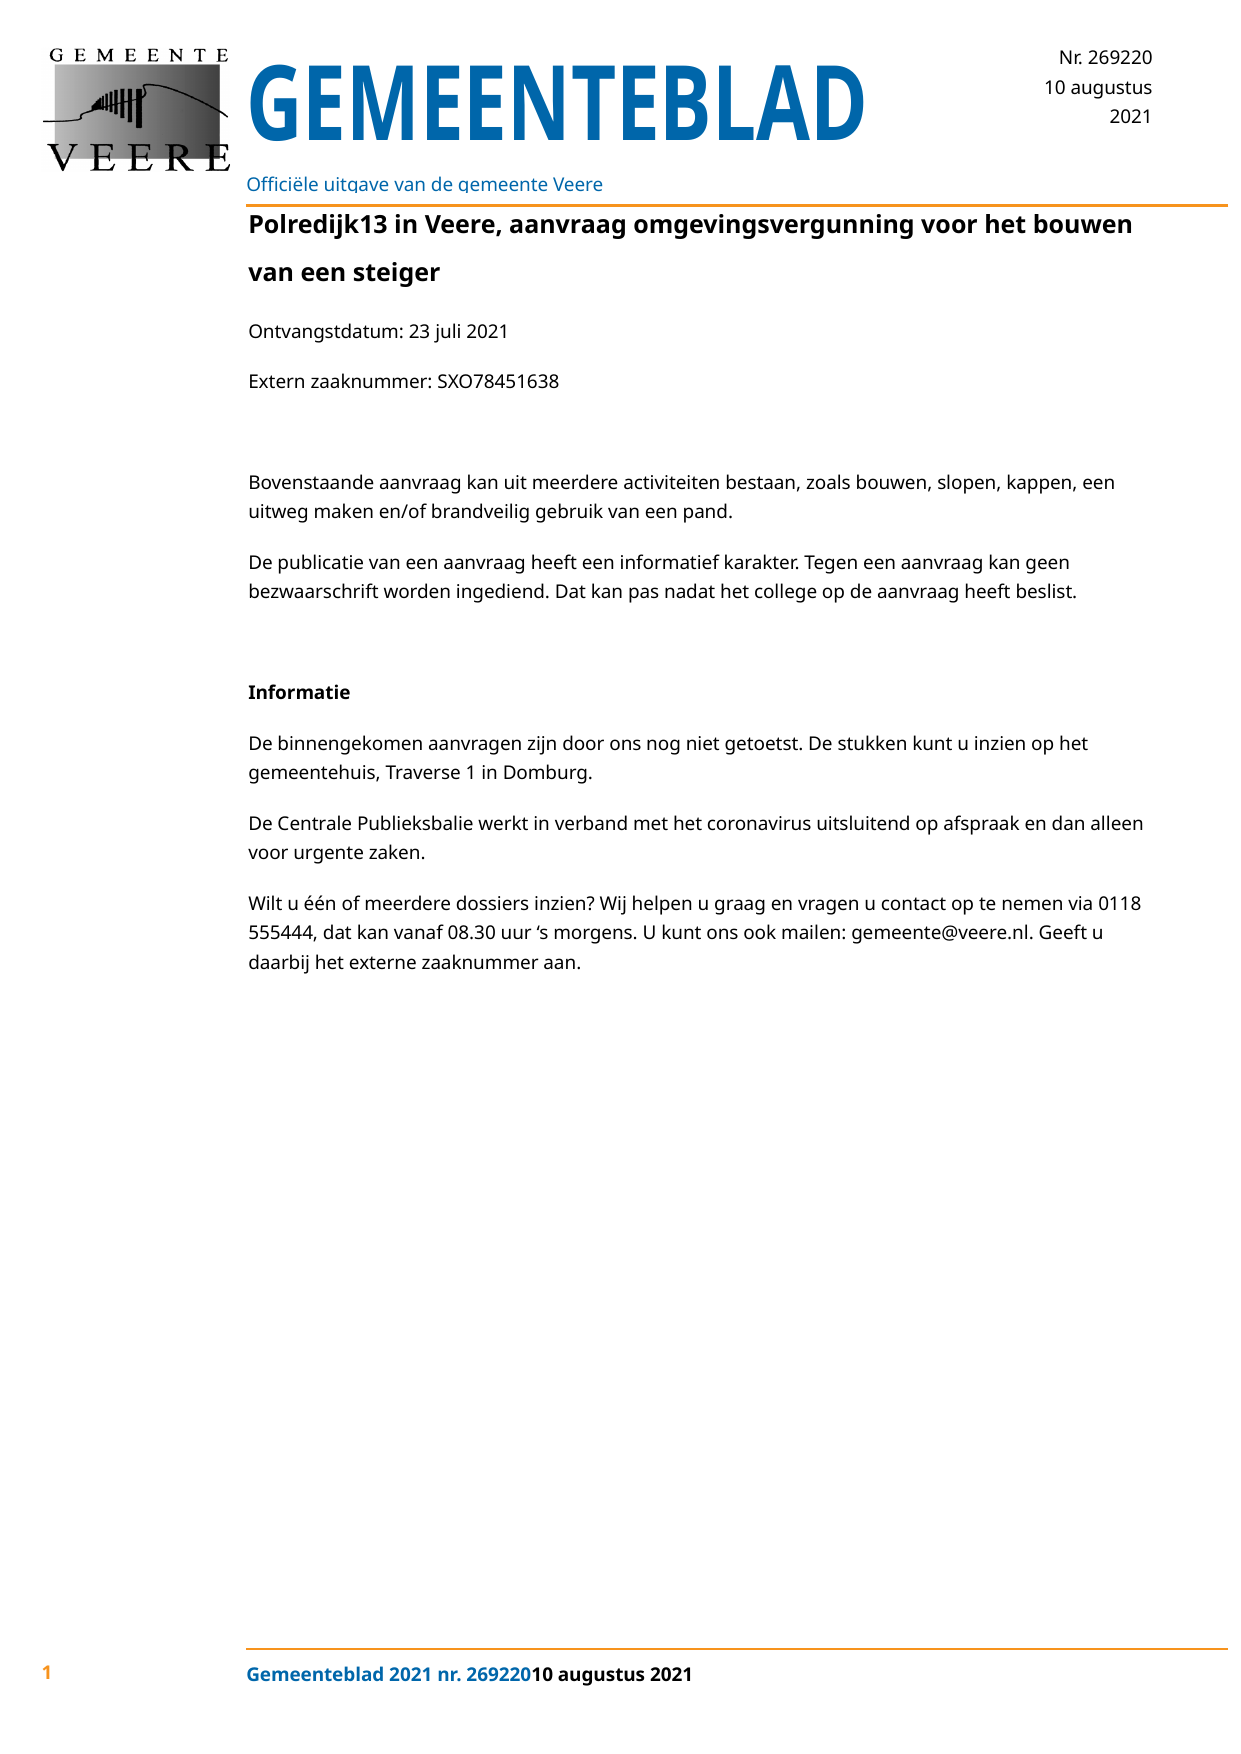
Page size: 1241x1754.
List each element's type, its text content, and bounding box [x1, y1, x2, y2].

text Extern zaaknummer: SXO78451638 [248, 368, 1152, 394]
text Informatie [248, 679, 1152, 705]
text De binnengekomen aanvragen zijn door ons nog niet getoetst. De stukken kunt u inzien op het gemeentehuis, Traverse 1 in Domburg. [248, 730, 1152, 785]
text De Centrale Publieksbalie werkt in verband met het coronavirus uitsluitend op afspraak en dan alleen voor urgente zaken. [248, 810, 1152, 865]
text De publicatie van een aanvraag heeft een informatief karakter. Tegen een aanvraag kan geen bezwaarschrift worden ingediend. Dat kan pas nadat het college op de aanvraag heeft beslist. [248, 549, 1152, 604]
text Ontvangstdatum: 23 juli 2021 [248, 318, 1152, 344]
text Bovenstaande aanvraag kan uit meerdere activiteiten bestaan, zoals bouwen, slopen, kappen, een uitweg maken en/of brandveilig gebruik van een pand. [248, 469, 1152, 524]
text Polredijk13 in Veere, aanvraag omgevingsvergunning voor het bouwen van een steiger [248, 207, 1152, 288]
text Wilt u één of meerdere dossiers inzien? Wij helpen u graag en vragen u contact op te nemen via 0118 555444, dat kan vanaf 08.30 uur ‘s morgens. U kunt ons ook mailen: gemeente@veere.nl. Geeft u daarbij het externe zaaknummer aan. [248, 890, 1152, 975]
picture [41, 47, 231, 172]
